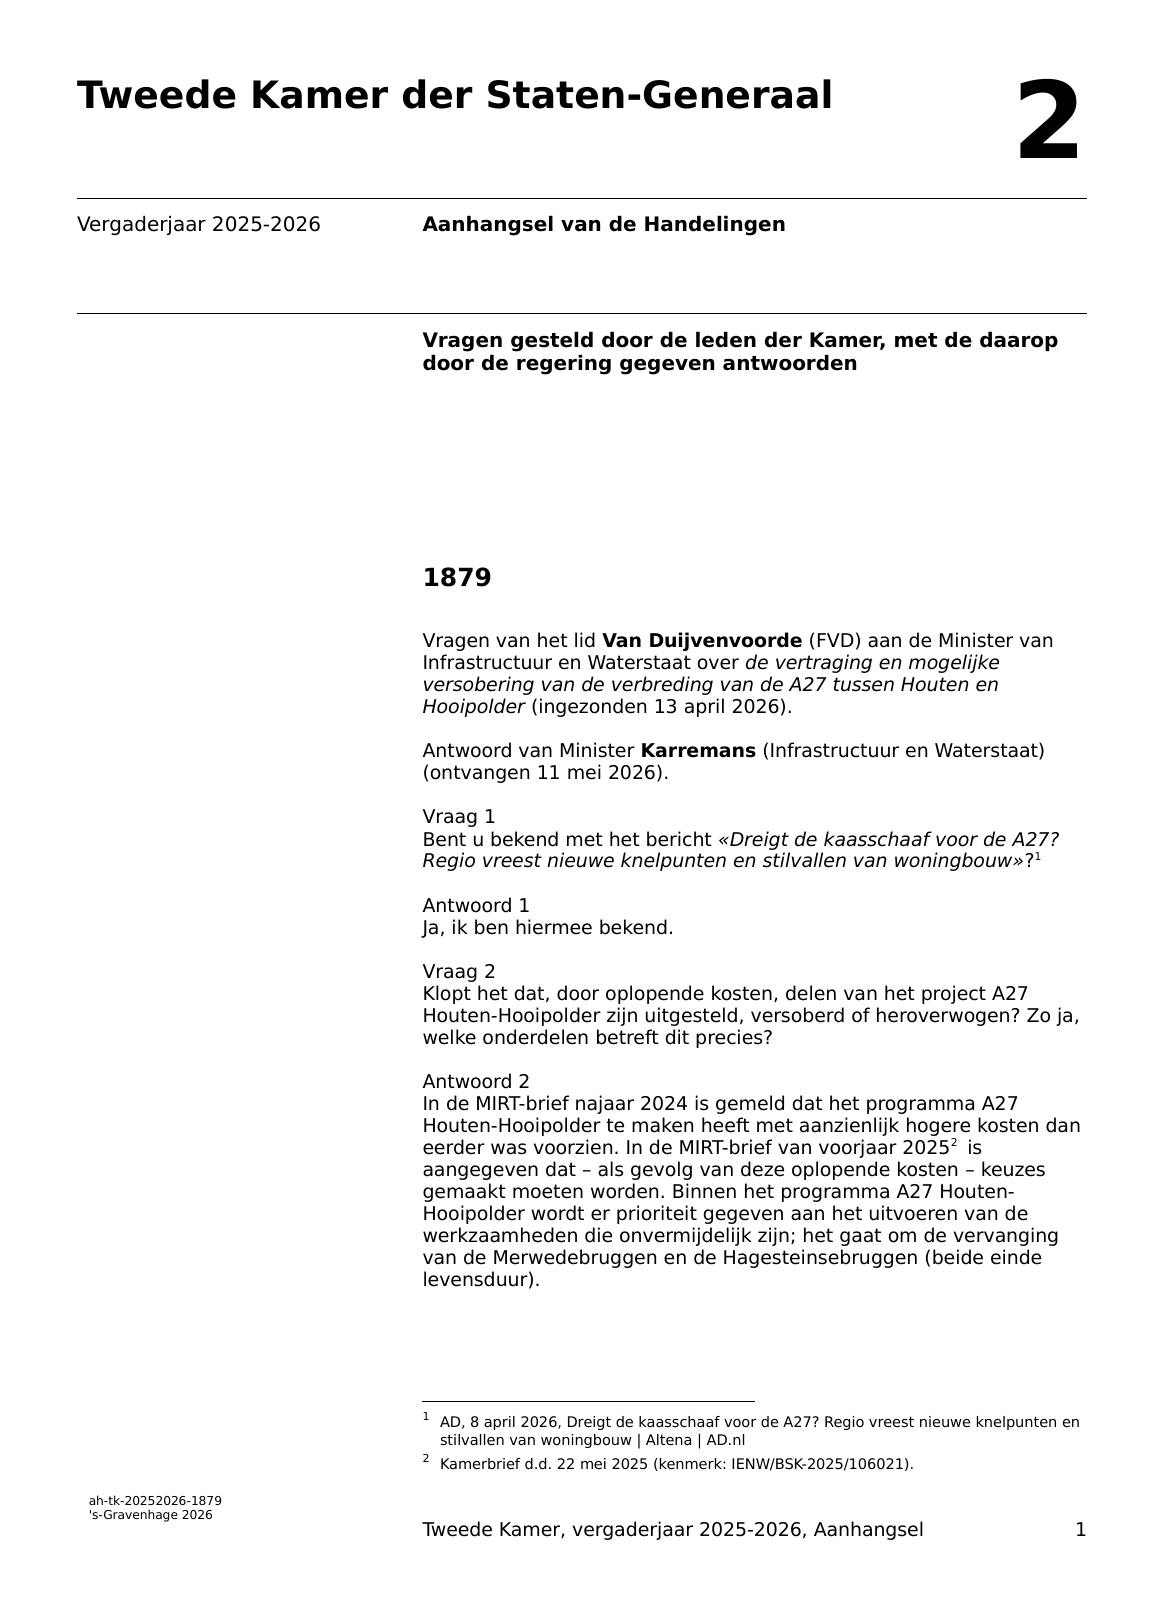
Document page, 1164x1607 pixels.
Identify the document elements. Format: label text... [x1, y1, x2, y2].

table_cell [77, 314, 422, 375]
text Antwoord van Minister Karremans (Infrastructuur en Waterstaat) (ontvangen 11 mei 2026). [422, 740, 1087, 784]
text Kamerbrief d.d. 22 mei 2025 (kenmerk: IENW/BSK-2025/106021). [422, 1452, 1087, 1474]
text Vraag 2 [422, 961, 1087, 983]
text Antwoord 2 [422, 1071, 1087, 1093]
table_header 2 [886, 59, 1087, 198]
text Vragen van het lid Van Duijvenvoorde (FVD) aan de Minister van Infrastructuur en Waterstaat over de vertraging en mogelijke versobering van de verbreding van de A27 tussen Houten en Hooipolder (ingezonden 13 april 2026). [422, 630, 1087, 718]
table_cell Vergaderjaar 2025-2026 [77, 199, 422, 313]
table_cell Aanhangsel van de Handelingen [422, 199, 1087, 313]
table_header Tweede Kamer der Staten-Generaal [77, 59, 886, 198]
text 's-Gravenhage 2026 [88, 1508, 323, 1522]
text 1879 [422, 563, 1087, 592]
text Klopt het dat, door oplopende kosten, delen van het project A27 Houten-Hooipolder zijn uitgesteld, versoberd of heroverwogen? Zo ja, welke onderdelen betreft dit precies? [422, 983, 1087, 1049]
text ah-tk-20252026-1879 [88, 1494, 323, 1508]
text Bent u bekend met het bericht «Dreigt de kaasschaaf voor de A27? Regio vreest nieuwe knelpunten en stilvallen van woningbouw»? [422, 828, 1087, 872]
text Vraag 1 [422, 806, 1087, 828]
table_cell Vragen gesteld door de leden der Kamer, met de daarop door de regering gegeven antwoorden [422, 314, 1087, 375]
text Ja, ik ben hiermee bekend. [422, 917, 1087, 938]
text In de MIRT-brief najaar 2024 is gemeld dat het programma A27 Houten-Hooipolder te maken heeft met aanzienlijk hogere kosten dan eerder was voorzien. In de MIRT-brief van voorjaar 2025 is aangegeven dat – als gevolg van deze oplopende kosten – keuzes gemaakt moeten worden. Binnen het programma A27 Houten-Hooipolder wordt er prioriteit gegeven aan het uitvoeren van de werkzaamheden die onvermijdelijk zijn; het gaat om de vervanging van de Merwedebruggen en de Hagesteinsebruggen (beide einde levensduur). [422, 1093, 1087, 1291]
text AD, 8 april 2026, Dreigt de kaasschaaf voor de A27? Regio vreest nieuwe knelpunten en stilvallen van woningbouw | Altena | AD.nl [422, 1410, 1087, 1449]
text Antwoord 1 [422, 894, 1087, 917]
